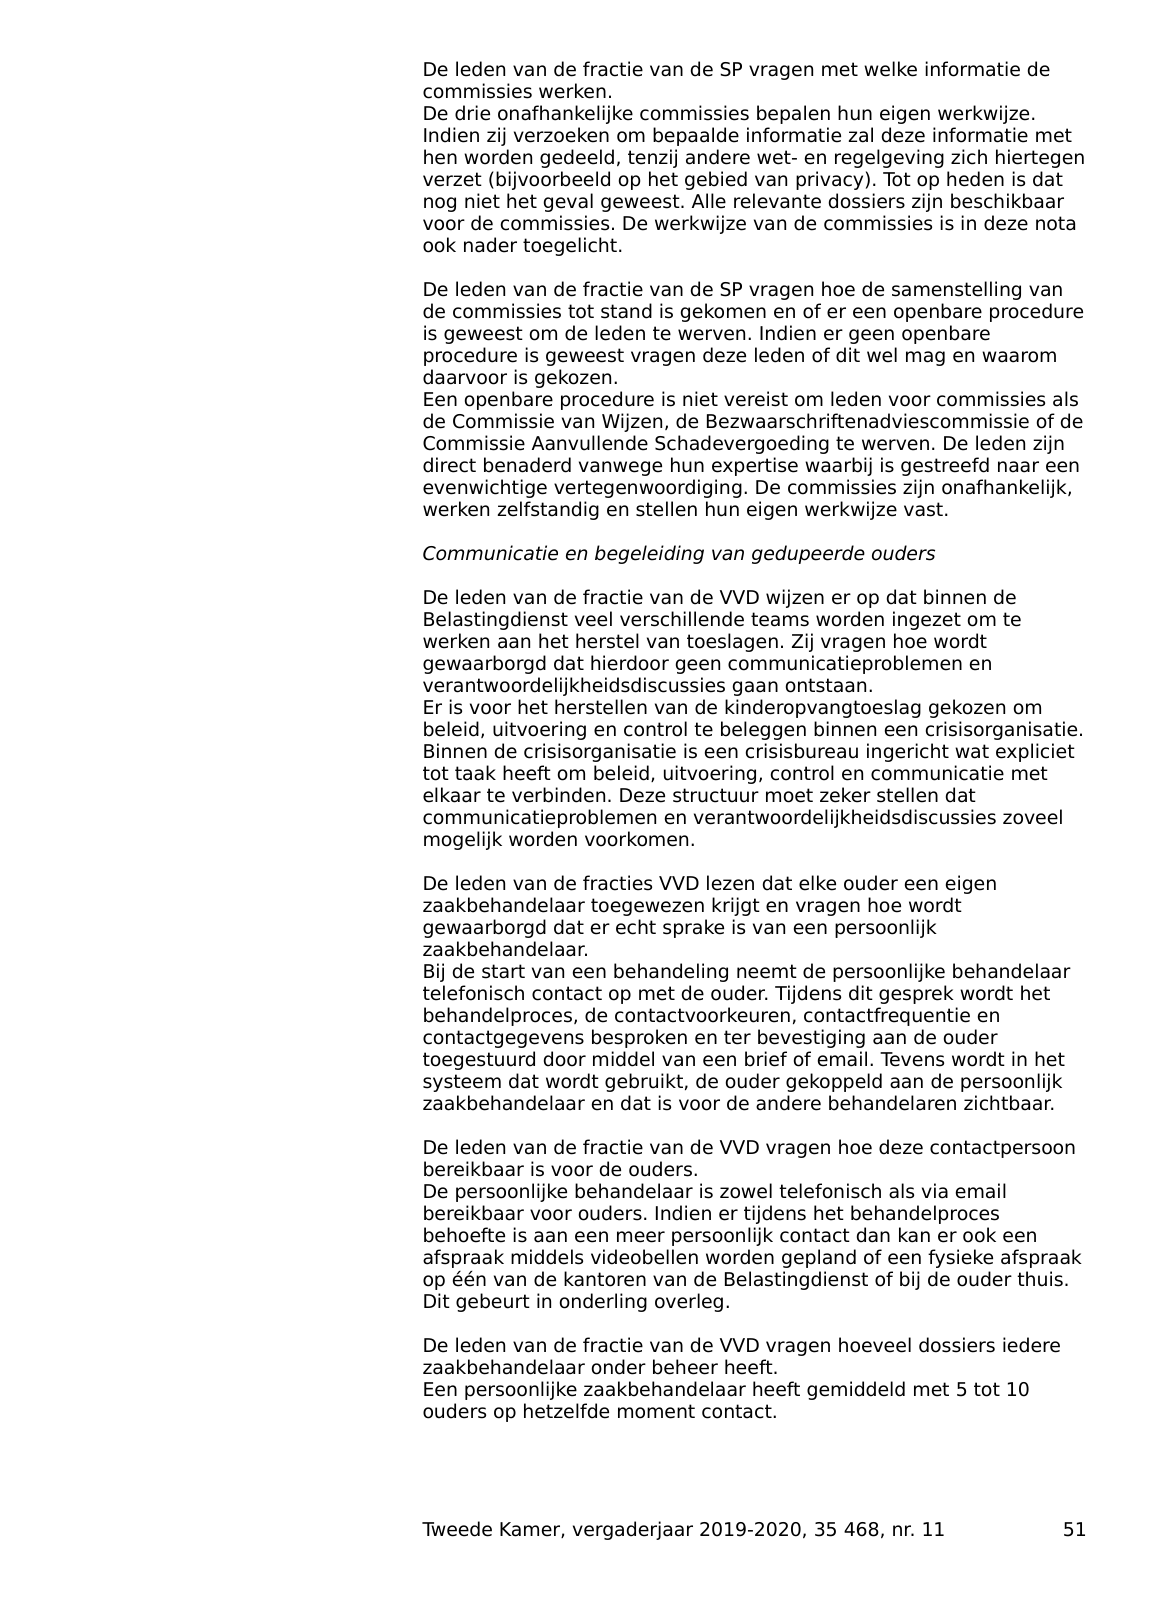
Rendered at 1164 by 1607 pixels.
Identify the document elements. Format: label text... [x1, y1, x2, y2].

text De leden van de fractie van de VVD wijzen er op dat binnen de Belastingdienst veel verschillende teams worden ingezet om te werken aan het herstel van toeslagen. Zij vragen hoe wordt gewaarborgd dat hierdoor geen communicatieproblemen en verantwoordelijkheidsdiscussies gaan ontstaan. [422, 587, 1087, 697]
text De leden van de fracties VVD lezen dat elke ouder een eigen zaakbehandelaar toegewezen krijgt en vragen hoe wordt gewaarborgd dat er echt sprake is van een persoonlijk zaakbehandelaar. [422, 873, 1087, 961]
text De leden van de fractie van de SP vragen met welke informatie de commissies werken. [422, 59, 1087, 103]
text De leden van de fractie van de VVD vragen hoe deze contactpersoon bereikbaar is voor de ouders. [422, 1137, 1087, 1181]
text Bij de start van een behandeling neemt de persoonlijke behandelaar telefonisch contact op met de ouder. Tijdens dit gesprek wordt het behandelproces, de contactvoorkeuren, contactfrequentie en contactgegevens besproken en ter bevestiging aan de ouder toegestuurd door middel van een brief of email. Tevens wordt in het systeem dat wordt gebruikt, de ouder gekoppeld aan de persoonlijk zaakbehandelaar en dat is voor de andere behandelaren zichtbaar. [422, 961, 1087, 1115]
text De leden van de fractie van de SP vragen hoe de samenstelling van de commissies tot stand is gekomen en of er een openbare procedure is geweest om de leden te werven. Indien er geen openbare procedure is geweest vragen deze leden of dit wel mag en waarom daarvoor is gekozen. [422, 279, 1087, 389]
text De drie onafhankelijke commissies bepalen hun eigen werkwijze. Indien zij verzoeken om bepaalde informatie zal deze informatie met hen worden gedeeld, tenzij andere wet- en regelgeving zich hiertegen verzet (bijvoorbeeld op het gebied van privacy). Tot op heden is dat nog niet het geval geweest. Alle relevante dossiers zijn beschikbaar voor de commissies. De werkwijze van de commissies is in deze nota ook nader toegelicht. [422, 103, 1087, 257]
text Een openbare procedure is niet vereist om leden voor commissies als de Commissie van Wijzen, de Bezwaarschriftenadviescommissie of de Commissie Aanvullende Schadevergoeding te werven. De leden zijn direct benaderd vanwege hun expertise waarbij is gestreefd naar een evenwichtige vertegenwoordiging. De commissies zijn onafhankelijk, werken zelfstandig en stellen hun eigen werkwijze vast. [422, 389, 1087, 521]
text Een persoonlijke zaakbehandelaar heeft gemiddeld met 5 tot 10 ouders op hetzelfde moment contact. [422, 1379, 1087, 1423]
text Er is voor het herstellen van de kinderopvangtoeslag gekozen om beleid, uitvoering en control te beleggen binnen een crisisorganisatie. Binnen de crisisorganisatie is een crisisbureau ingericht wat expliciet tot taak heeft om beleid, uitvoering, control en communicatie met elkaar te verbinden. Deze structuur moet zeker stellen dat communicatieproblemen en verantwoordelijkheidsdiscussies zoveel mogelijk worden voorkomen. [422, 697, 1087, 851]
subtitle Communicatie en begeleiding van gedupeerde ouders [422, 543, 1087, 565]
text De persoonlijke behandelaar is zowel telefonisch als via email bereikbaar voor ouders. Indien er tijdens het behandelproces behoefte is aan een meer persoonlijk contact dan kan er ook een afspraak middels videobellen worden gepland of een fysieke afspraak op één van de kantoren van de Belastingdienst of bij de ouder thuis. Dit gebeurt in onderling overleg. [422, 1181, 1087, 1313]
text De leden van de fractie van de VVD vragen hoeveel dossiers iedere zaakbehandelaar onder beheer heeft. [422, 1335, 1087, 1379]
